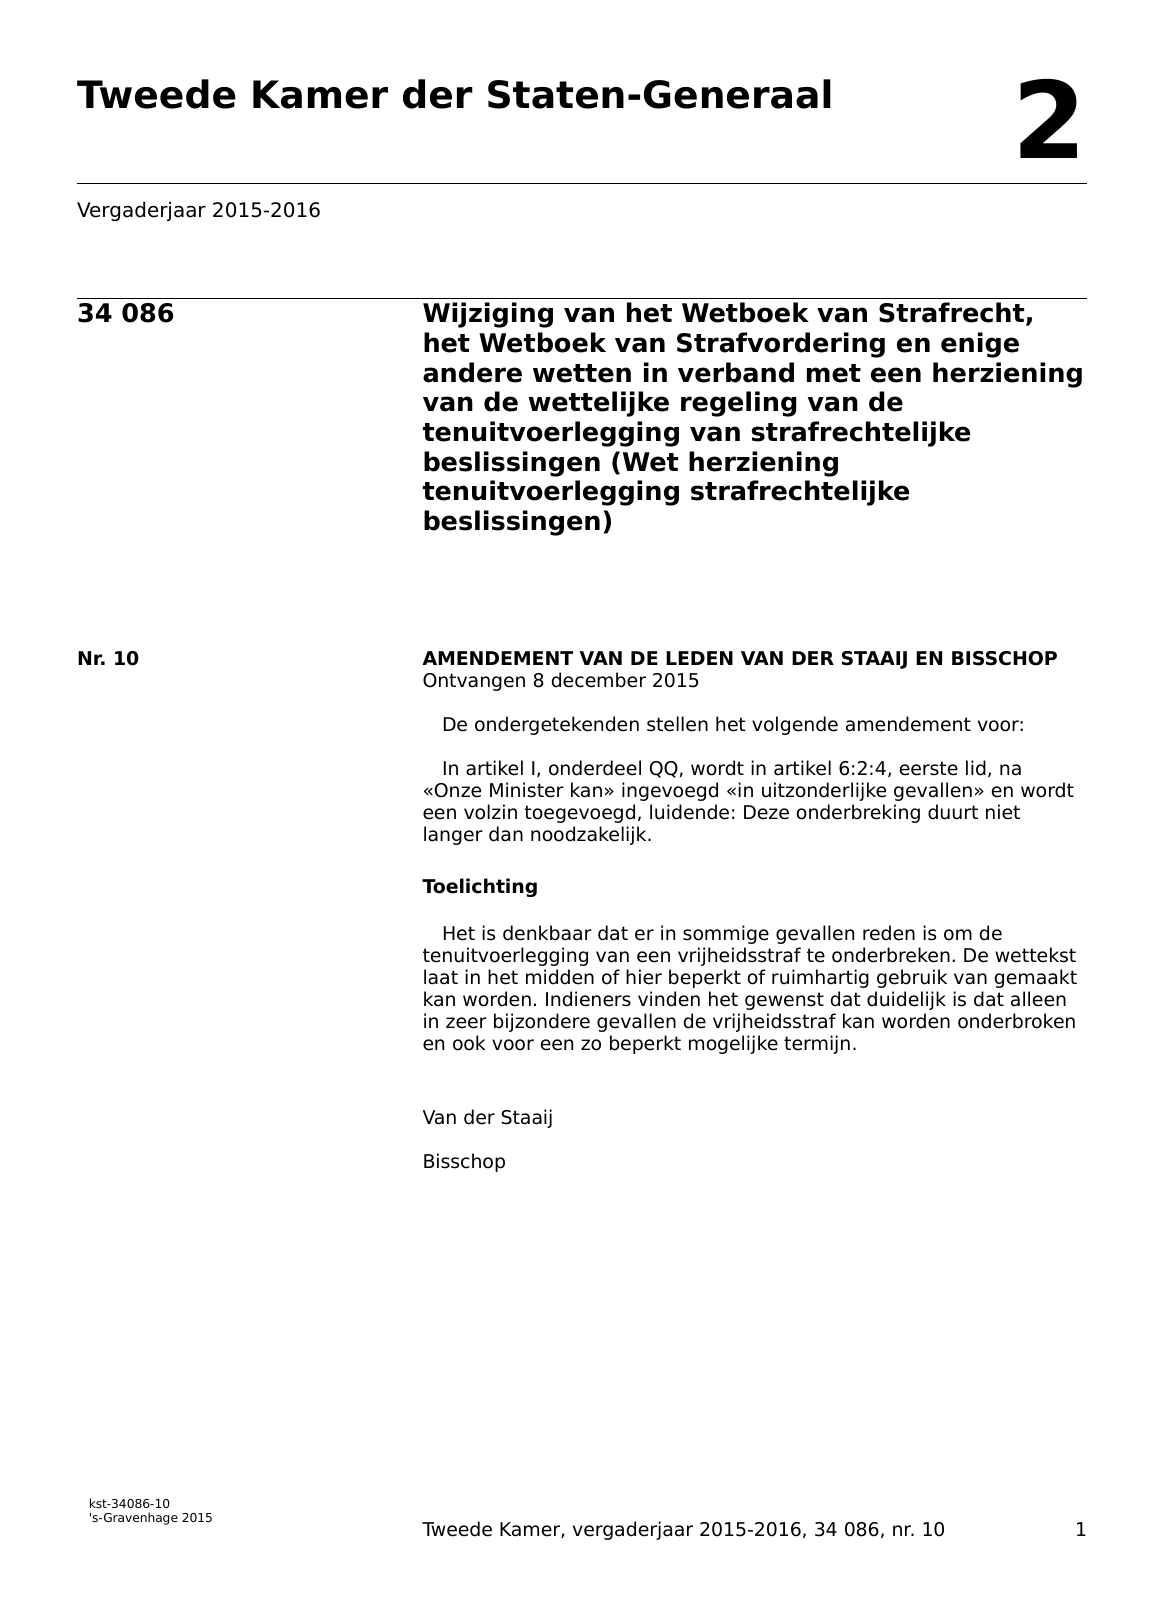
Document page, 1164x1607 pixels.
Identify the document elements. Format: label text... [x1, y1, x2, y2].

text 's-Gravenhage 2015 [88, 1511, 323, 1525]
table_header 2 [886, 59, 1087, 183]
subtitle Toelichting [422, 876, 1087, 898]
subtitle Nr. 10 AMENDEMENT VAN DE LEDEN VAN DER STAAIJ EN BISSCHOP [77, 647, 1087, 669]
text De ondergetekenden stellen het volgende amendement voor: [422, 714, 1087, 736]
text In artikel I, onderdeel QQ, wordt in artikel 6:2:4, eerste lid, na «Onze Minister kan» ingevoegd «in uitzonderlijke gevallen» en wordt een volzin toegevoegd, luidende: Deze onderbreking duurt niet langer dan noodzakelijk. [422, 758, 1087, 846]
table_cell Vergaderjaar 2015-2016 [77, 184, 1087, 298]
text Van der Staaij Bisschop [422, 1084, 1087, 1172]
text Het is denkbaar dat er in sommige gevallen reden is om de tenuitvoerlegging van een vrijheidsstraf te onderbreken. De wettekst laat in het midden of hier beperkt of ruimhartig gebruik van gemaakt kan worden. Indieners vinden het gewenst dat duidelijk is dat alleen in zeer bijzondere gevallen de vrijheidsstraf kan worden onderbroken en ook voor een zo beperkt mogelijke termijn. [422, 923, 1087, 1054]
text Ontvangen 8 december 2015 [422, 669, 1087, 691]
subtitle 34 086 Wijziging van het Wetboek van Strafrecht, het Wetboek van Strafvordering en enige andere wetten in verband met een herziening van de wettelijke regeling van de tenuitvoerlegging van strafrechtelijke beslissingen (Wet herziening tenuitvoerlegging strafrechtelijke beslissingen) [77, 299, 1087, 536]
text kst-34086-10 [88, 1497, 323, 1511]
table_header Tweede Kamer der Staten-Generaal [77, 59, 886, 183]
